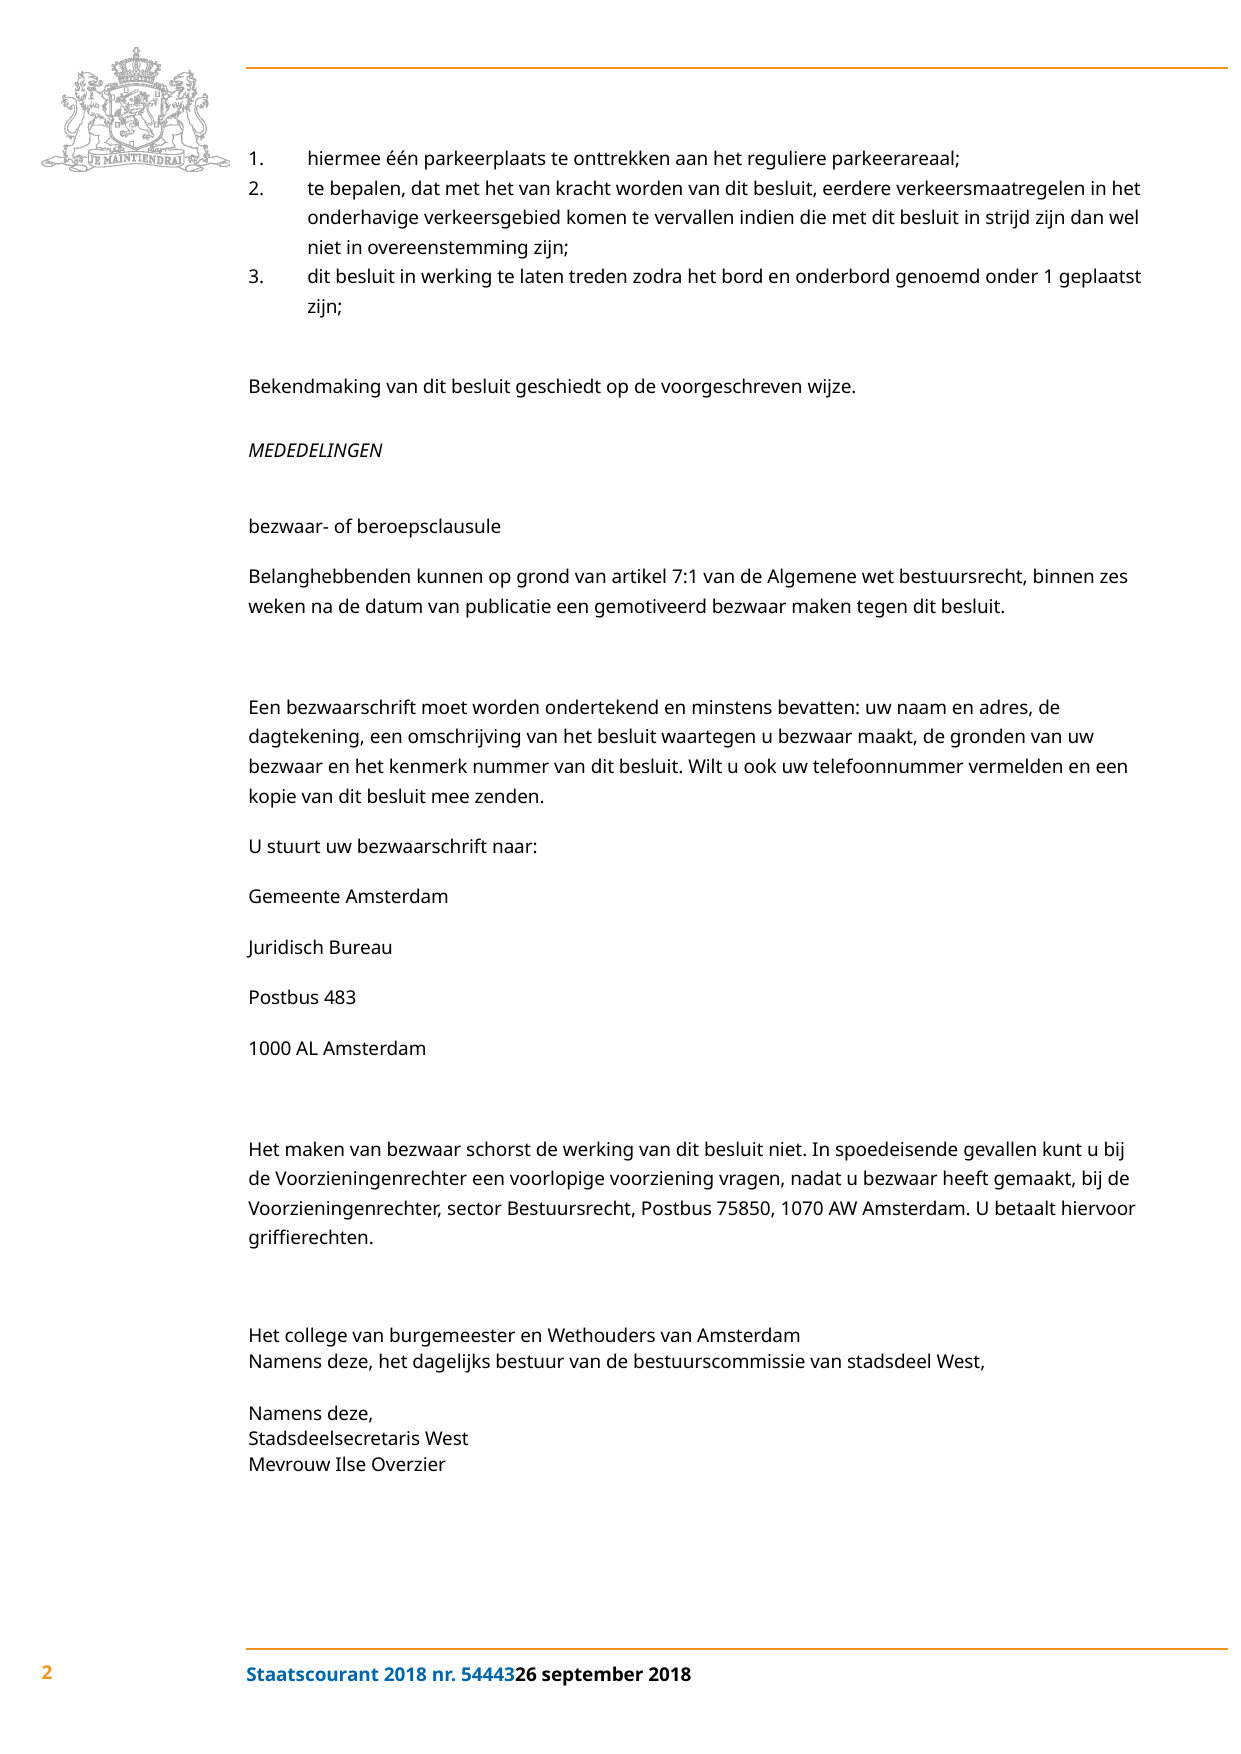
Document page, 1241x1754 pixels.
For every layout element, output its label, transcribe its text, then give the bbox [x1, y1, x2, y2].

list te bepalen, dat met het van kracht worden van dit besluit, eerdere verkeersmaatregelen in het onderhavige verkeersgebied komen te vervallen indien die met dit besluit in strijd zijn dan wel niet in overeenstemming zijn; [248, 175, 1152, 260]
text Mevrouw Ilse Overzier [248, 1451, 1152, 1477]
text Stadsdeelsecretaris West [248, 1426, 1152, 1451]
text Juridisch Bureau [248, 934, 1152, 960]
text MEDEDELINGEN [248, 437, 1152, 463]
list hiermee één parkeerplaats te onttrekken aan het reguliere parkeerareaal; [248, 145, 1152, 171]
text Het maken van bezwaar schorst de werking van dit besluit niet. In spoedeisende gevallen kunt u bij de Voorzieningenrechter een voorlopige voorziening vragen, nadat u bezwaar heeft gemaakt, bij de Voorzieningenrechter, sector Bestuursrecht, Postbus 75850, 1070 AW Amsterdam. U betaalt hiervoor griffierechten. [248, 1136, 1152, 1250]
text Een bezwaarschrift moet worden ondertekend en minstens bevatten: uw naam en adres, de dagtekening, een omschrijving van het besluit waartegen u bezwaar maakt, de gronden van uw bezwaar en het kenmerk nummer van dit besluit. Wilt u ook uw telefoonnummer vermelden en een kopie van dit besluit mee zenden. [248, 694, 1152, 808]
picture [41, 47, 231, 172]
text Bekendmaking van dit besluit geschiedt op de voorgeschreven wijze. [248, 373, 1152, 399]
text U stuurt uw bezwaarschrift naar: [248, 833, 1152, 859]
text bezwaar- of beroepsclausule [248, 513, 1152, 539]
text Het college van burgemeester en Wethouders van Amsterdam [248, 1323, 1152, 1348]
text Gemeente Amsterdam [248, 884, 1152, 909]
list dit besluit in werking te laten treden zodra het bord en onderbord genoemd onder 1 geplaatst zijn; [248, 263, 1152, 319]
text Namens deze, [248, 1400, 1152, 1426]
text Postbus 483 [248, 984, 1152, 1010]
text Namens deze, het dagelijks bestuur van de bestuurscommissie van stadsdeel West, [248, 1348, 1152, 1374]
text 1000 AL Amsterdam [248, 1035, 1152, 1061]
text Belanghebbenden kunnen op grond van artikel 7:1 van de Algemene wet bestuursrecht, binnen zes weken na de datum van publicatie een gemotiveerd bezwaar maken tegen dit besluit. [248, 564, 1152, 619]
